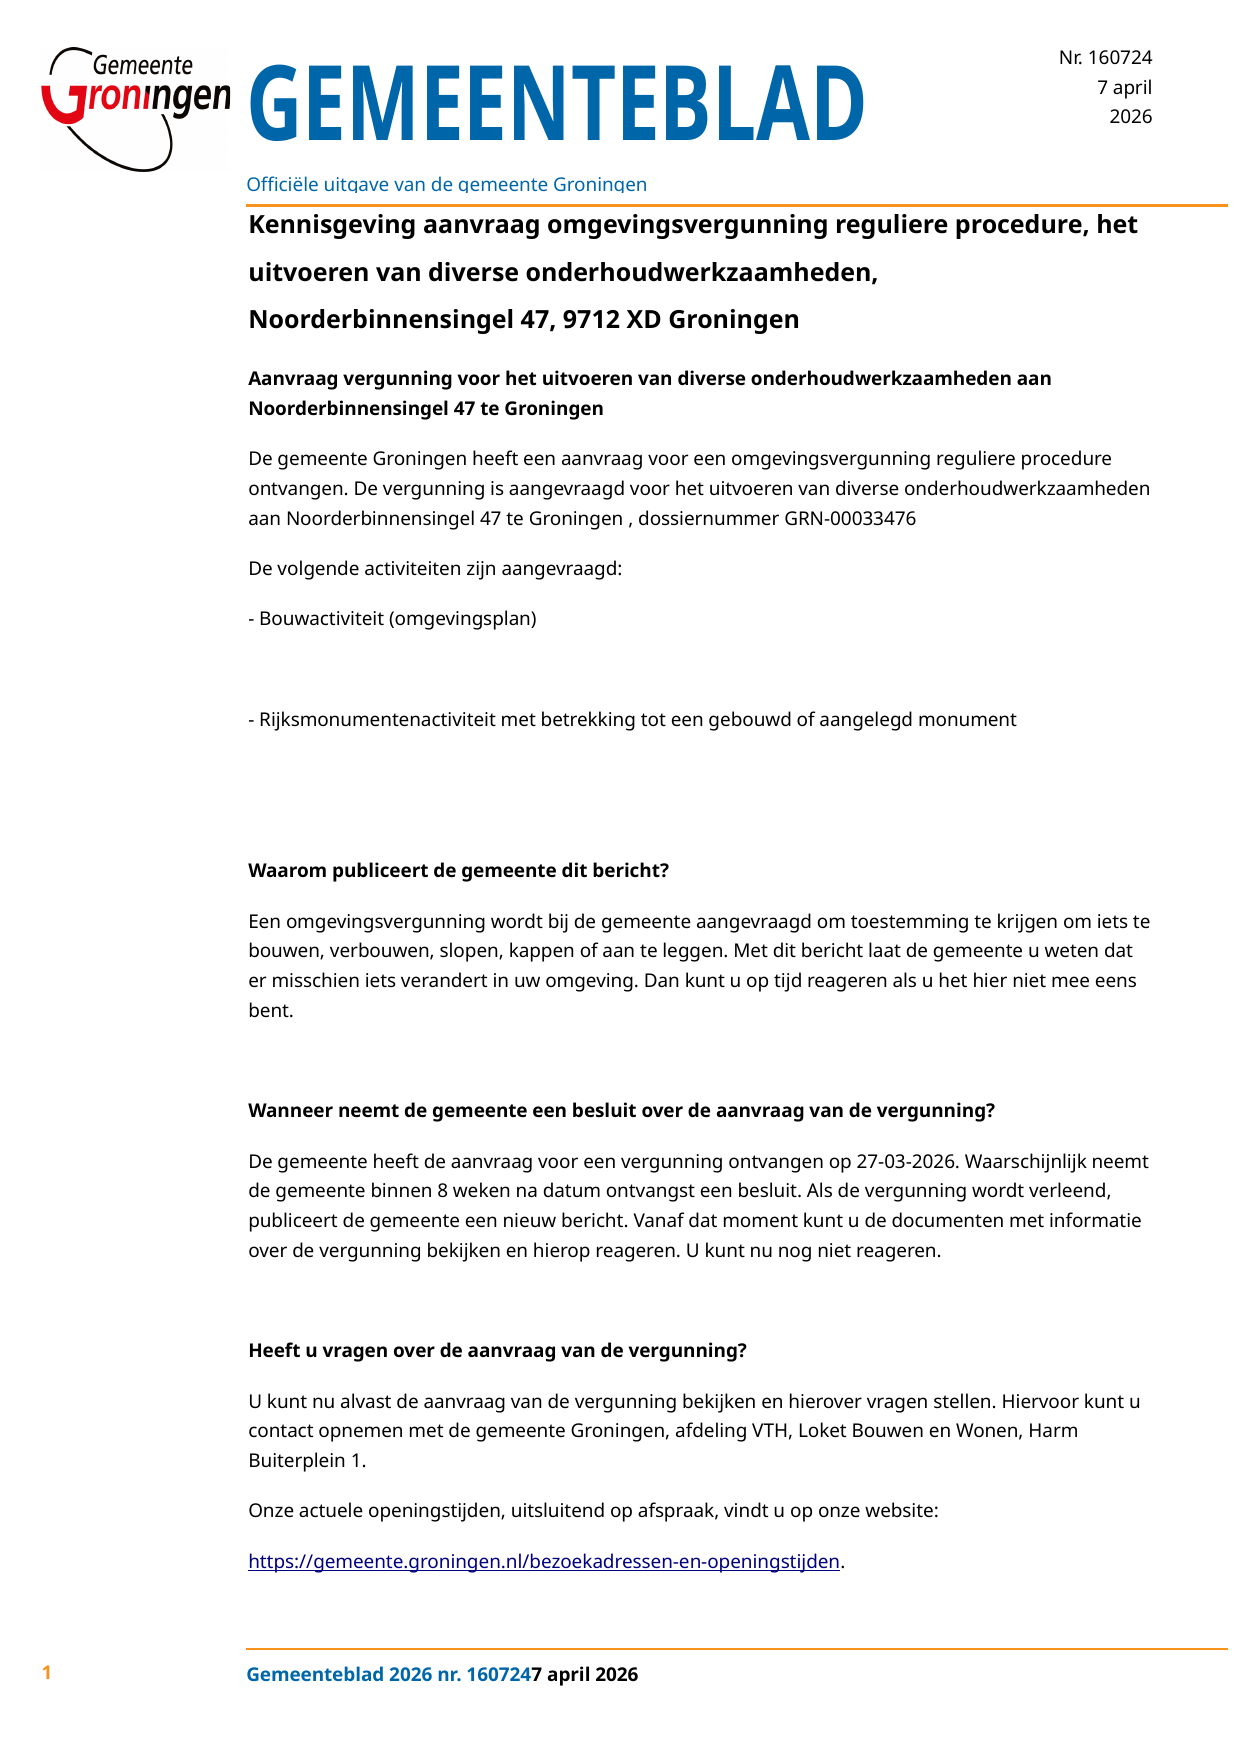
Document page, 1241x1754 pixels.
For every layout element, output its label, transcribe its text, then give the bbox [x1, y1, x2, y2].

text https://gemeente.groningen.nl/bezoekadressen-en-openingstijden. [248, 1548, 1152, 1574]
text Aanvraag vergunning voor het uitvoeren van diverse onderhoudwerkzaamheden aan Noorderbinnensingel 47 te Groningen [248, 366, 1152, 421]
text - Rijksmonumentenactiviteit met betrekking tot een gebouwd of aangelegd monument [248, 706, 1152, 732]
text Heeft u vragen over de aanvraag van de vergunning? [248, 1338, 1152, 1363]
text De gemeente Groningen heeft een aanvraag voor een omgevingsvergunning reguliere procedure ontvangen. De vergunning is aangevraagd voor het uitvoeren van diverse onderhoudwerkzaamheden aan Noorderbinnensingel 47 te Groningen , dossiernummer GRN-00033476 [248, 446, 1152, 530]
picture [41, 47, 231, 172]
text Onze actuele openingstijden, uitsluitend op afspraak, vindt u op onze website: [248, 1498, 1152, 1523]
text - Bouwactiviteit (omgevingsplan) [248, 606, 1152, 631]
text De gemeente heeft de aanvraag voor een vergunning ontvangen op 27-03-2026. Waarschijnlijk neemt de gemeente binnen 8 weken na datum ontvangst een besluit. Als de vergunning wordt verleend, publiceert de gemeente een nieuw bericht. Vanaf dat moment kunt u de documenten met informatie over de vergunning bekijken en hierop reageren. U kunt nu nog niet reageren. [248, 1148, 1152, 1262]
text Een omgevingsvergunning wordt bij de gemeente aangevraagd om toestemming te krijgen om iets te bouwen, verbouwen, slopen, kappen of aan te leggen. Met dit bericht laat de gemeente u weten dat er misschien iets verandert in uw omgeving. Dan kunt u op tijd reageren als u het hier niet mee eens bent. [248, 908, 1152, 1022]
text U kunt nu alvast de aanvraag van de vergunning bekijken en hierover vragen stellen. Hiervoor kunt u contact opnemen met de gemeente Groningen, afdeling VTH, Loket Bouwen en Wonen, Harm Buiterplein 1. [248, 1388, 1152, 1473]
text Wanneer neemt de gemeente een besluit over de aanvraag van de vergunning? [248, 1098, 1152, 1123]
text Kennisgeving aanvraag omgevingsvergunning reguliere procedure, het uitvoeren van diverse onderhoudwerkzaamheden, Noorderbinnensingel 47, 9712 XD Groningen [248, 207, 1152, 336]
text Waarom publiceert de gemeente dit bericht? [248, 858, 1152, 883]
text De volgende activiteiten zijn aangevraagd: [248, 555, 1152, 581]
